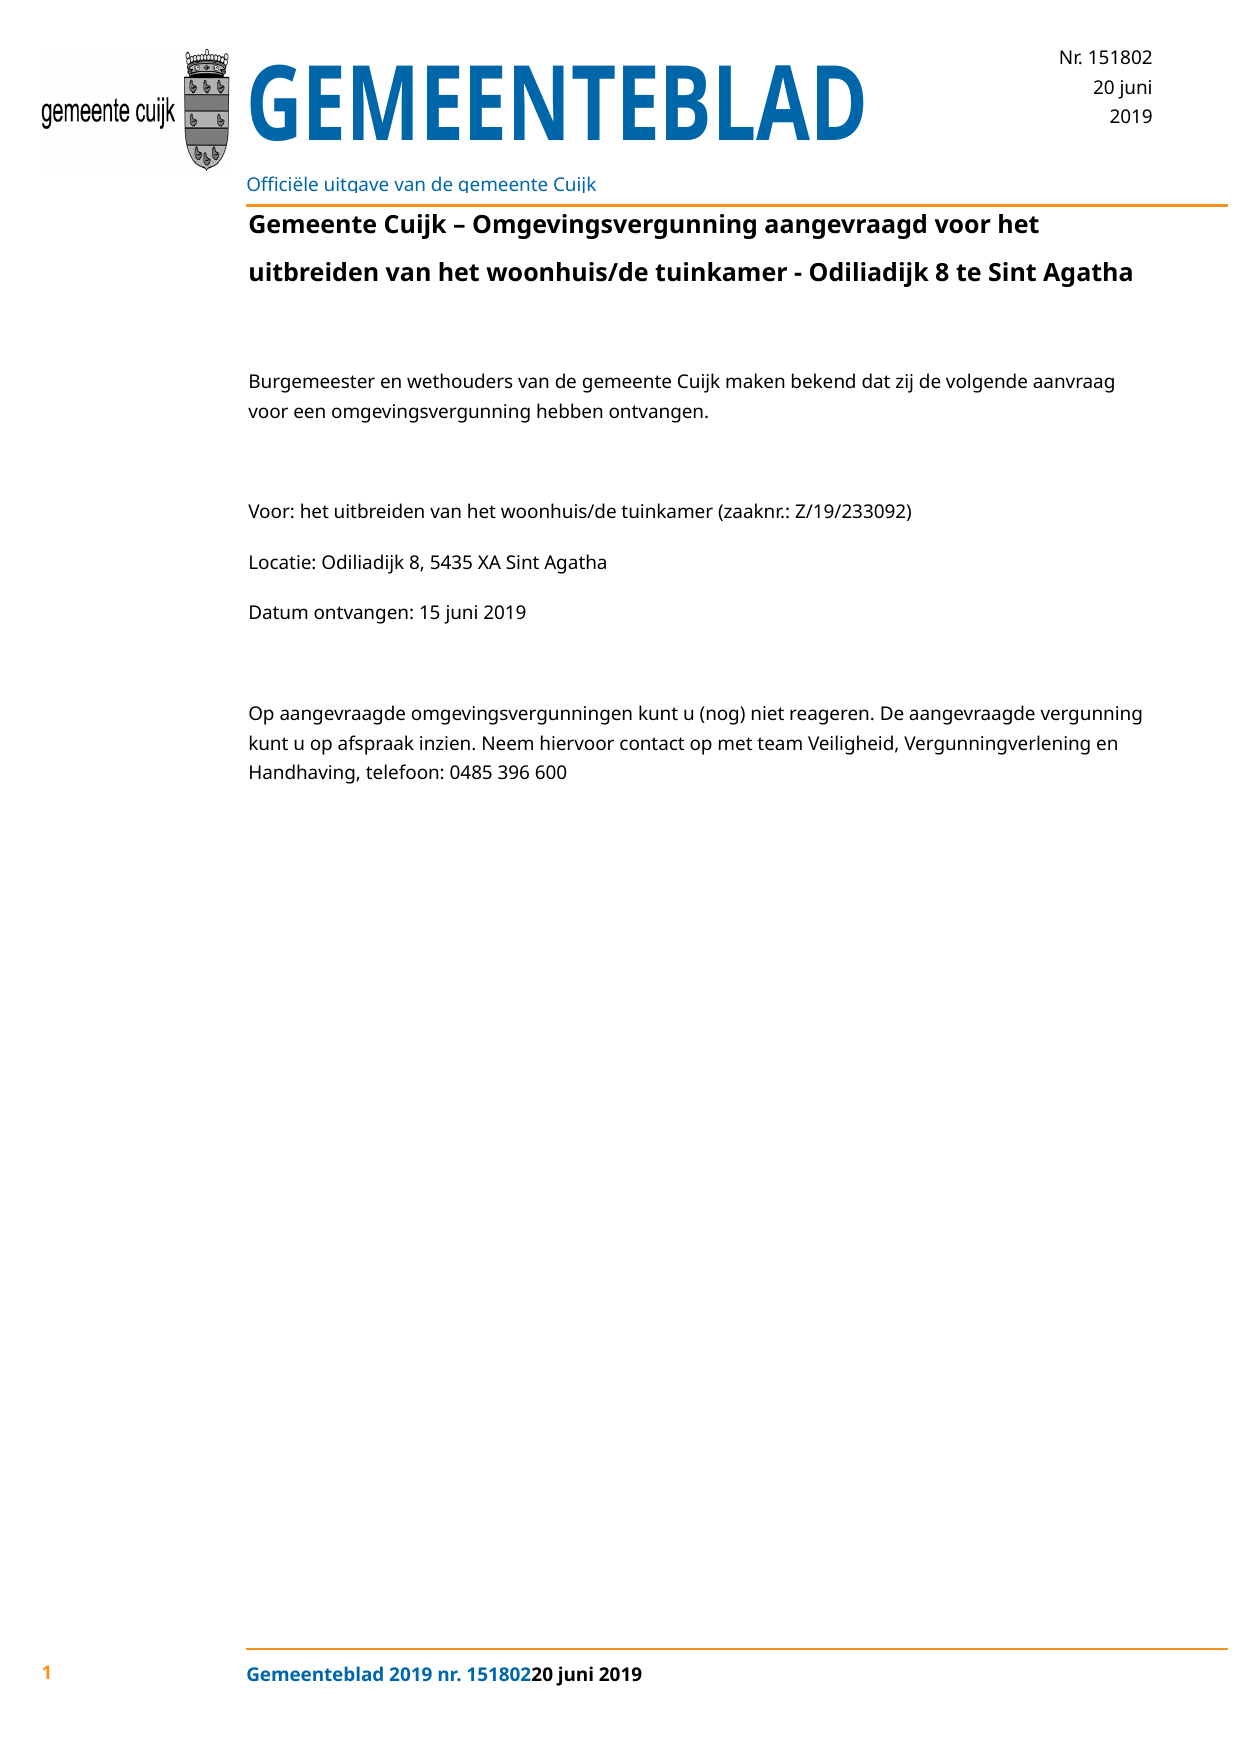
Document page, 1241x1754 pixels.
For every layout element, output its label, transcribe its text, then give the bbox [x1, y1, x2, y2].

text Voor: het uitbreiden van het woonhuis/de tuinkamer (zaaknr.: Z/19/233092) [248, 499, 1152, 524]
text Datum ontvangen: 15 juni 2019 [248, 599, 1152, 625]
text Burgemeester en wethouders van de gemeente Cuijk maken bekend dat zij de volgende aanvraag voor een omgevingsvergunning hebben ontvangen. [248, 368, 1152, 424]
text Gemeente Cuijk – Omgevingsvergunning aangevraagd voor het uitbreiden van het woonhuis/de tuinkamer - Odiliadijk 8 te Sint Agatha [248, 207, 1152, 288]
text Locatie: Odiliadijk 8, 5435 XA Sint Agatha [248, 549, 1152, 575]
picture [41, 47, 231, 172]
text Op aangevraagde omgevingsvergunningen kunt u (nog) niet reageren. De aangevraagde vergunning kunt u op afspraak inzien. Neem hiervoor contact op met team Veiligheid, Vergunningverlening en Handhaving, telefoon: 0485 396 600 [248, 700, 1152, 785]
